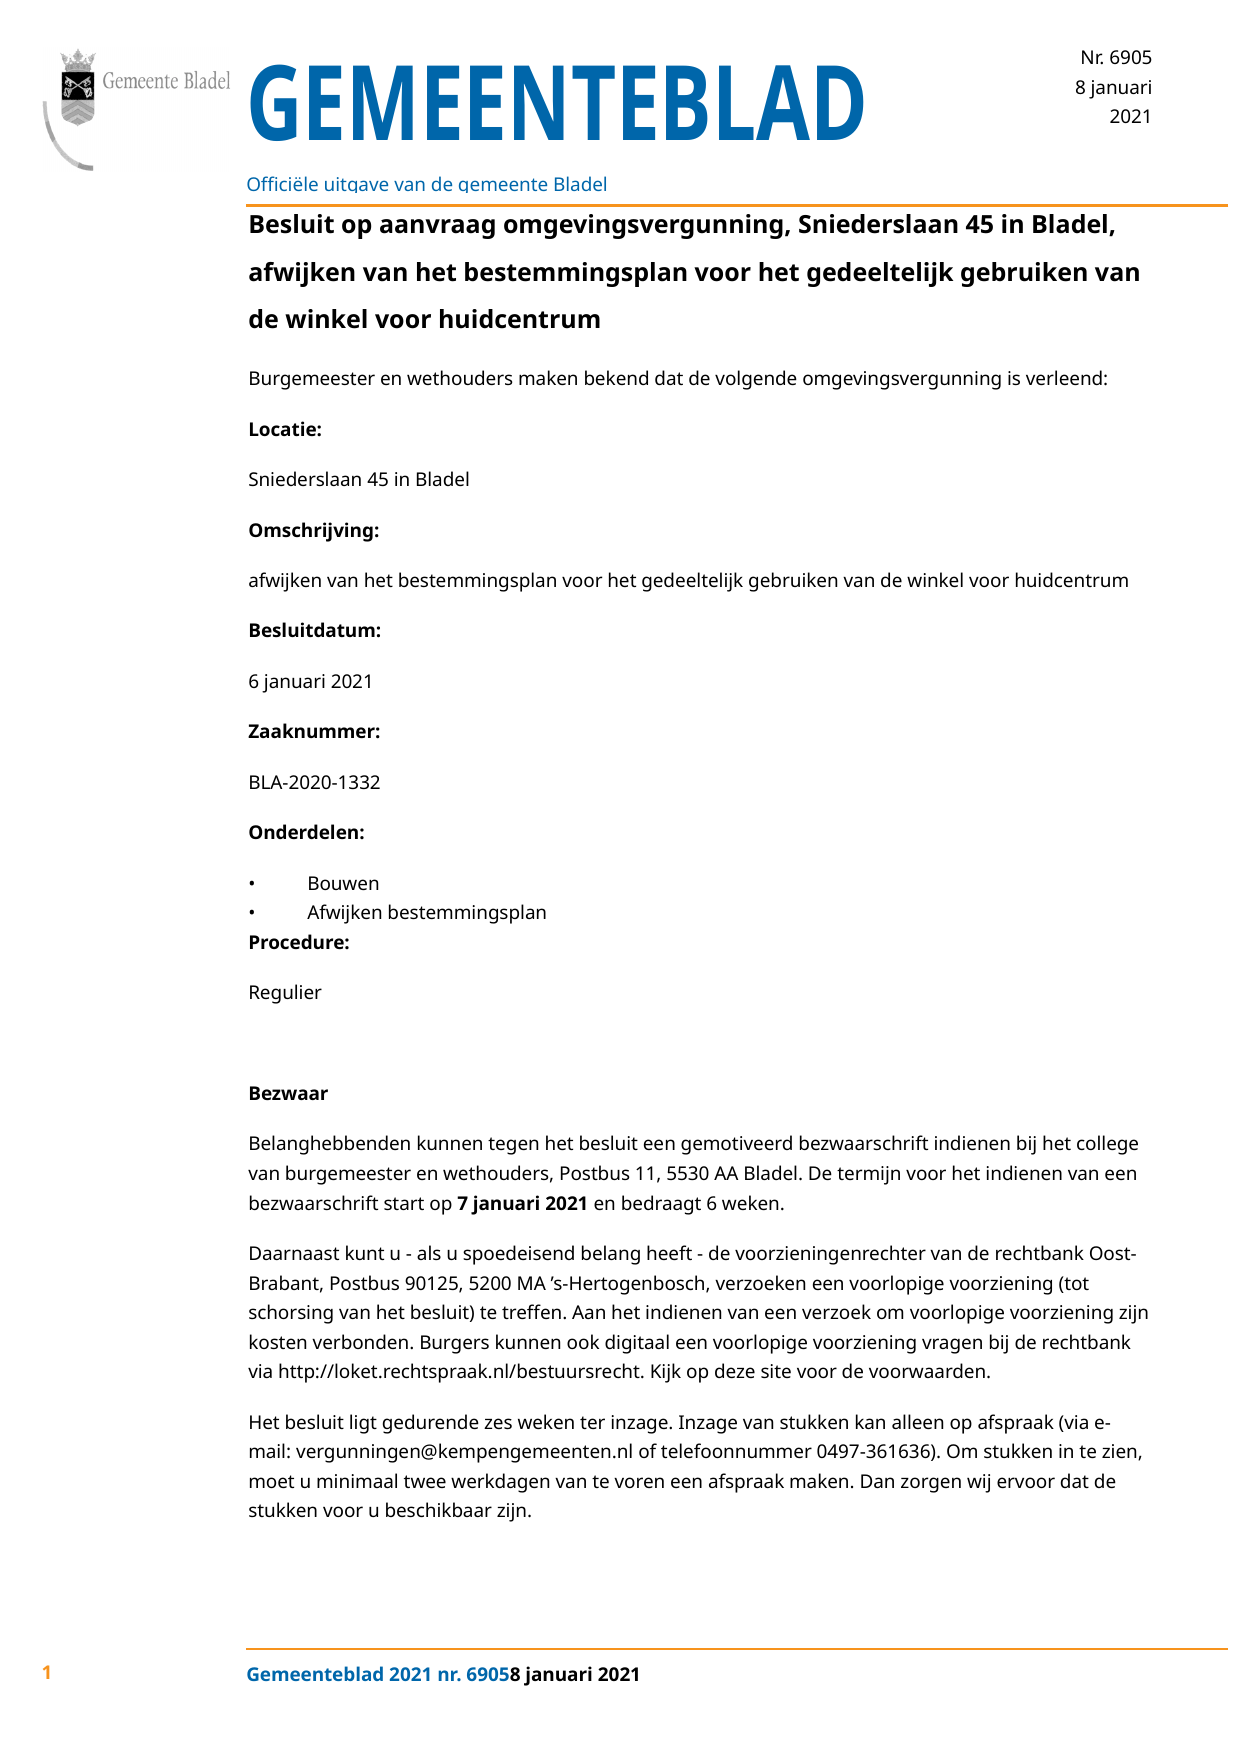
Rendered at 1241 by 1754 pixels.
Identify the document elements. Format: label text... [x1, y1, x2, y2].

text Regulier [248, 979, 1152, 1005]
text Onderdelen: [248, 819, 1152, 845]
text Locatie: [248, 416, 1152, 442]
text BLA-2020-1332 [248, 769, 1152, 794]
text Het besluit ligt gedurende zes weken ter inzage. Inzage van stukken kan alleen op afspraak (via e-mail: vergunningen@kempengemeenten.nl of telefoonnummer 0497-361636). Om stukken in te zien, moet u minimaal twee werkdagen van te voren een afspraak maken. Dan zorgen wij ervoor dat de stukken voor u beschikbaar zijn. [248, 1409, 1152, 1523]
text Besluit op aanvraag omgevingsvergunning, Sniederslaan 45 in Bladel, afwijken van het bestemmingsplan voor het gedeeltelijk gebruiken van de winkel voor huidcentrum [248, 207, 1152, 336]
text Besluitdatum: [248, 618, 1152, 643]
text Bezwaar [248, 1080, 1152, 1106]
text Burgemeester en wethouders maken bekend dat de volgende omgevingsvergunning is verleend: [248, 366, 1152, 391]
list Bouwen [248, 870, 1152, 895]
text Procedure: [248, 929, 1152, 954]
text 6 januari 2021 [248, 668, 1152, 694]
text Zaaknummer: [248, 718, 1152, 744]
text Sniederslaan 45 in Bladel [248, 466, 1152, 492]
text Omschrijving: [248, 517, 1152, 542]
text Belanghebbenden kunnen tegen het besluit een gemotiveerd bezwaarschrift indienen bij het college van burgemeester en wethouders, Postbus 11, 5530 AA Bladel. De termijn voor het indienen van een bezwaarschrift start op 7 januari 2021 en bedraagt 6 weken. [248, 1131, 1152, 1215]
text Daarnaast kunt u - als u spoedeisend belang heeft - de voorzieningenrechter van de rechtbank Oost-Brabant, Postbus 90125, 5200 MA ’s-Hertogenbosch, verzoeken een voorlopige voorziening (tot schorsing van het besluit) te treffen. Aan het indienen van een verzoek om voorlopige voorziening zijn kosten verbonden. Burgers kunnen ook digitaal een voorlopige voorziening vragen bij de rechtbank via http://loket.rechtspraak.nl/bestuursrecht. Kijk op deze site voor de voorwaarden. [248, 1240, 1152, 1384]
picture [41, 47, 231, 172]
list Afwijken bestemmingsplan [248, 899, 1152, 925]
text afwijken van het bestemmingsplan voor het gedeeltelijk gebruiken van de winkel voor huidcentrum [248, 567, 1152, 593]
